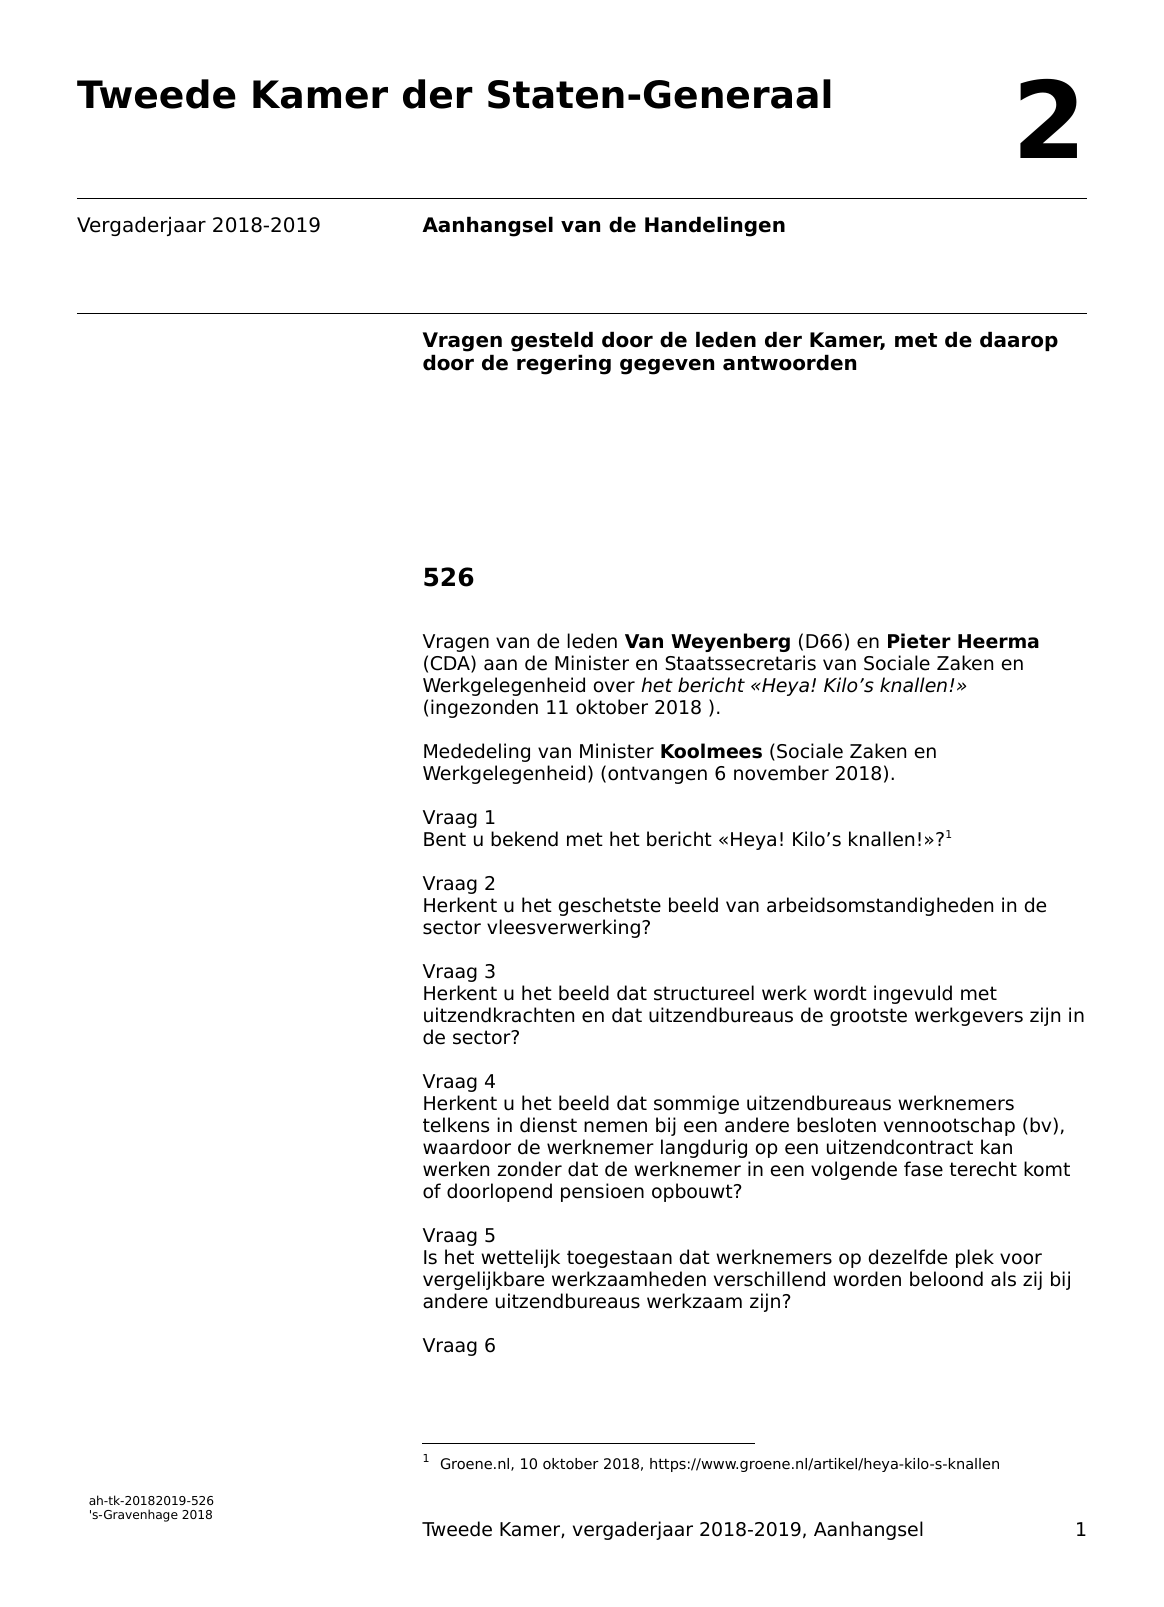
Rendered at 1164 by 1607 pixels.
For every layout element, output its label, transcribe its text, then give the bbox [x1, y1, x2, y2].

text Bent u bekend met het bericht «Heya! Kilo’s knallen!»? [422, 829, 1087, 851]
text Vragen van de leden Van Weyenberg (D66) en Pieter Heerma (CDA) aan de Minister en Staatssecretaris van Sociale Zaken en Werkgelegenheid over het bericht «Heya! Kilo’s knallen!» (ingezonden 11 oktober 2018 ). [422, 631, 1087, 718]
table_cell [77, 314, 422, 376]
table_cell Vragen gesteld door de leden der Kamer, met de daarop door de regering gegeven antwoorden [422, 314, 1087, 376]
table_header 2 [886, 59, 1087, 198]
text Vraag 1 [422, 807, 1087, 829]
text Vraag 3 [422, 961, 1087, 983]
table_header Tweede Kamer der Staten-Generaal [77, 59, 886, 198]
text ah-tk-20182019-526 [88, 1494, 323, 1508]
text 's-Gravenhage 2018 [88, 1508, 323, 1522]
text Herkent u het beeld dat sommige uitzendbureaus werknemers telkens in dienst nemen bij een andere besloten vennootschap (bv), waardoor de werknemer langdurig op een uitzendcontract kan werken zonder dat de werknemer in een volgende fase terecht komt of doorlopend pensioen opbouwt? [422, 1093, 1087, 1203]
table_cell Aanhangsel van de Handelingen [422, 199, 1087, 313]
text Mededeling van Minister Koolmees (Sociale Zaken en Werkgelegenheid) (ontvangen 6 november 2018). [422, 741, 1087, 785]
text Vraag 4 [422, 1071, 1087, 1093]
text 526 [422, 563, 1087, 592]
text Herkent u het beeld dat structureel werk wordt ingevuld met uitzendkrachten en dat uitzendbureaus de grootste werkgevers zijn in de sector? [422, 983, 1087, 1049]
text Vraag 5 [422, 1225, 1087, 1247]
text Vraag 2 [422, 873, 1087, 895]
text Herkent u het geschetste beeld van arbeidsomstandigheden in de sector vleesverwerking? [422, 895, 1087, 939]
text Groene.nl, 10 oktober 2018, https://www.groene.nl/artikel/heya-kilo-s-knallen [422, 1452, 1087, 1474]
table_cell Vergaderjaar 2018-2019 [77, 199, 422, 313]
text Is het wettelijk toegestaan dat werknemers op dezelfde plek voor vergelijkbare werkzaamheden verschillend worden beloond als zij bij andere uitzendbureaus werkzaam zijn? [422, 1247, 1087, 1313]
text Vraag 6 [422, 1335, 1087, 1357]
